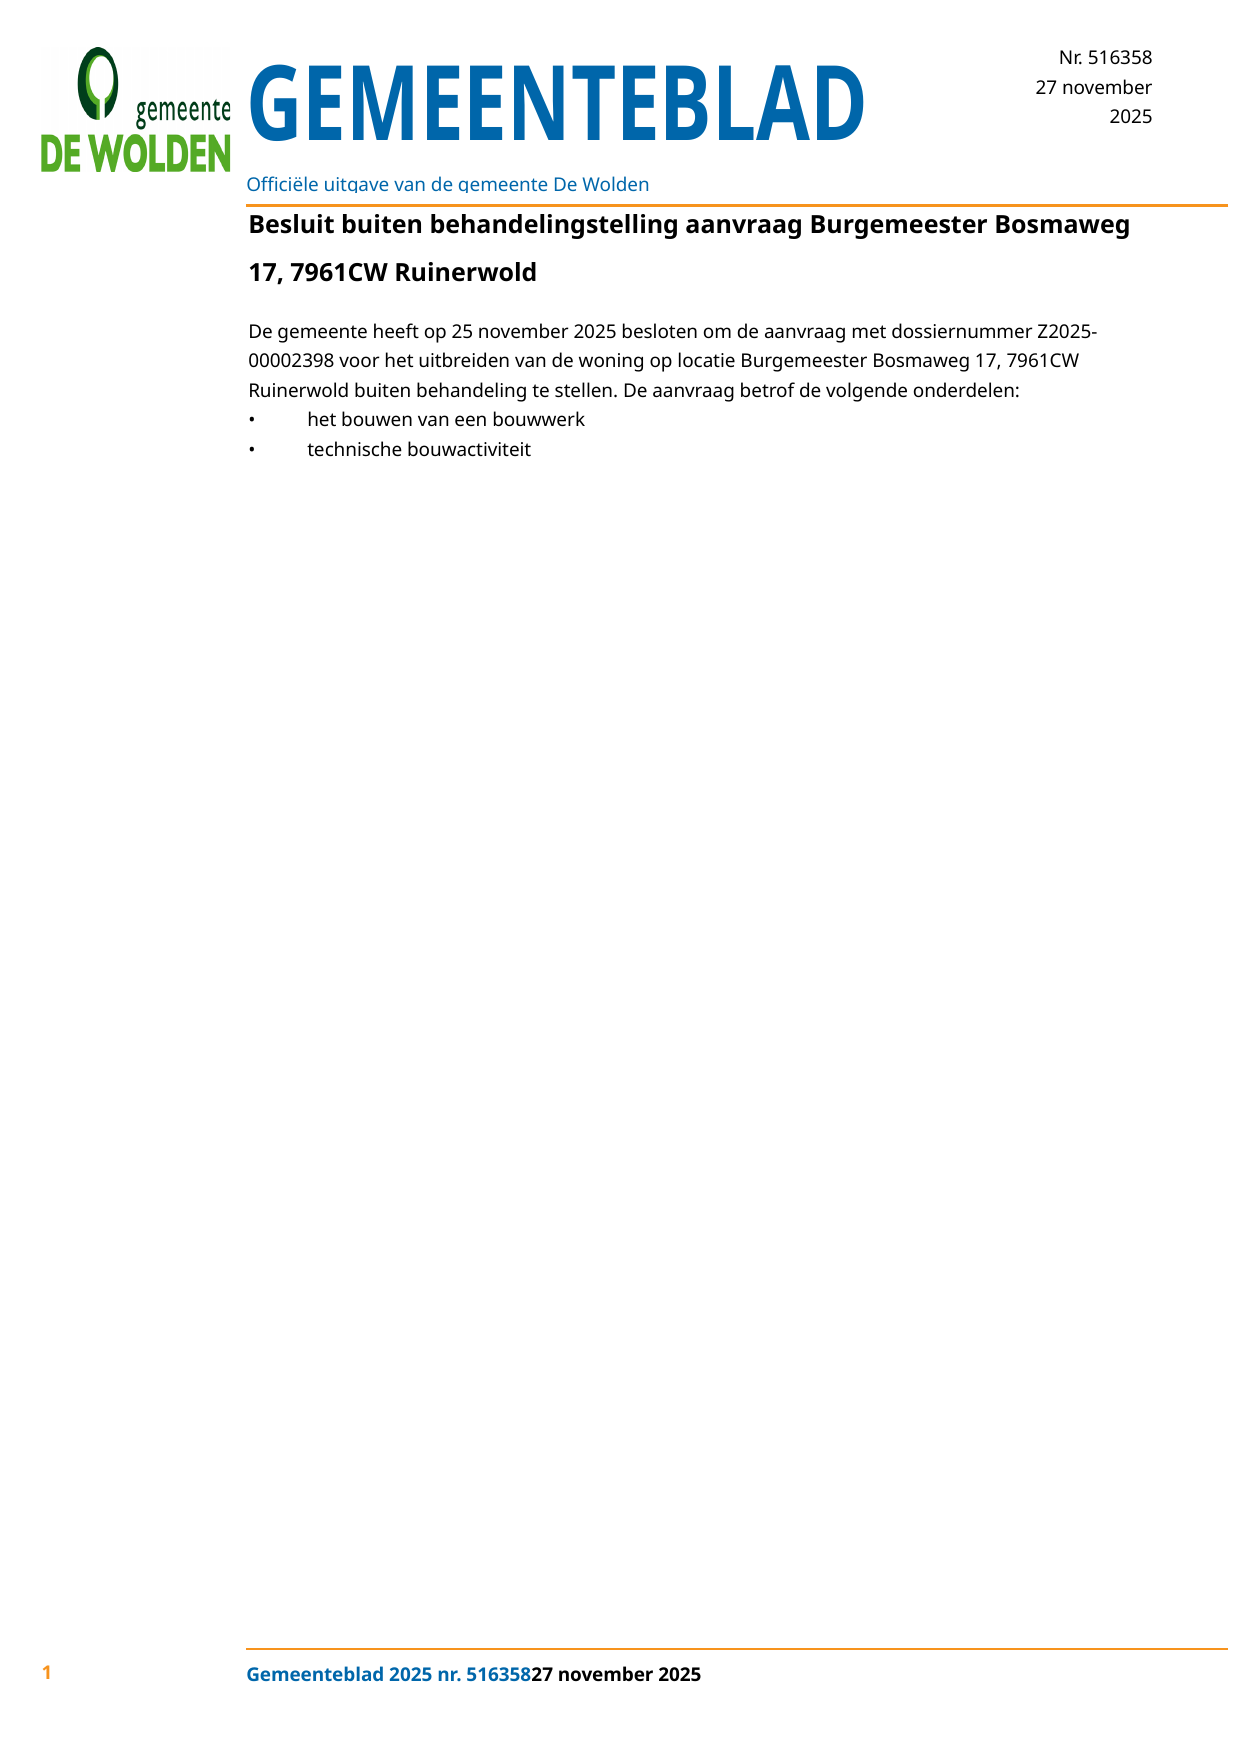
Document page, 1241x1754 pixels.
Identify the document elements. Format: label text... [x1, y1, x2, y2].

picture [41, 47, 231, 172]
list het bouwen van een bouwwerk [248, 407, 1152, 432]
text Besluit buiten behandelingstelling aanvraag Burgemeester Bosmaweg 17, 7961CW Ruinerwold [248, 207, 1152, 288]
list technische bouwactiviteit [248, 436, 1152, 462]
text De gemeente heeft op 25 november 2025 besloten om de aanvraag met dossiernummer Z2025-00002398 voor het uitbreiden van de woning op locatie Burgemeester Bosmaweg 17, 7961CW Ruinerwold buiten behandeling te stellen. De aanvraag betrof de volgende onderdelen: [248, 318, 1152, 403]
